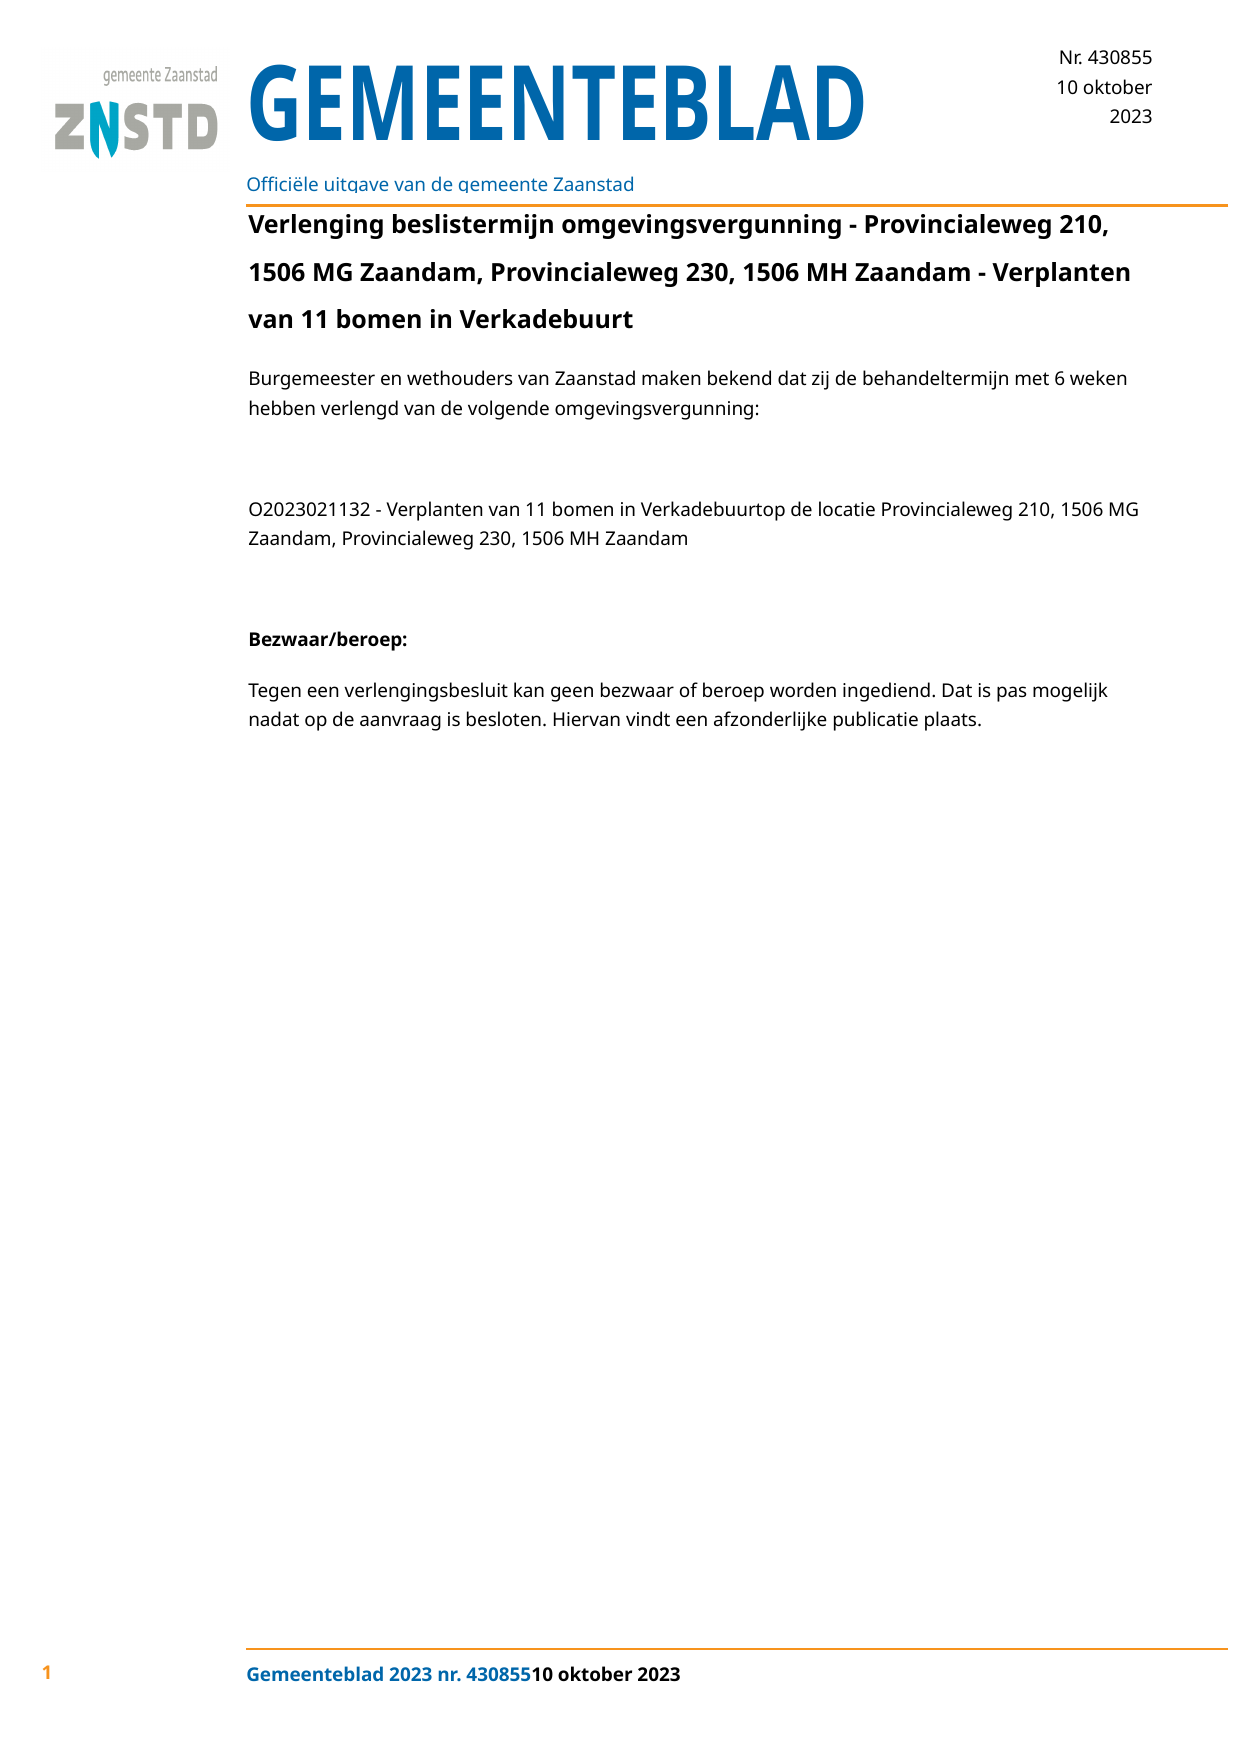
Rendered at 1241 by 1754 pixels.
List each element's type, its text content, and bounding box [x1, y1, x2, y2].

text O2023021132 - Verplanten van 11 bomen in Verkadebuurtop de locatie Provincialeweg 210, 1506 MG Zaandam, Provincialeweg 230, 1506 MH Zaandam [248, 496, 1152, 551]
text Tegen een verlengingsbesluit kan geen bezwaar of beroep worden ingediend. Dat is pas mogelijk nadat op de aanvraag is besloten. Hiervan vindt een afzonderlijke publicatie plaats. [248, 677, 1152, 732]
picture [41, 47, 231, 172]
text Verlenging beslistermijn omgevingsvergunning - Provincialeweg 210, 1506 MG Zaandam, Provincialeweg 230, 1506 MH Zaandam - Verplanten van 11 bomen in Verkadebuurt [248, 207, 1152, 336]
text Burgemeester en wethouders van Zaanstad maken bekend dat zij de behandeltermijn met 6 weken hebben verlengd van de volgende omgevingsvergunning: [248, 366, 1152, 421]
text Bezwaar/beroep: [248, 626, 1152, 652]
